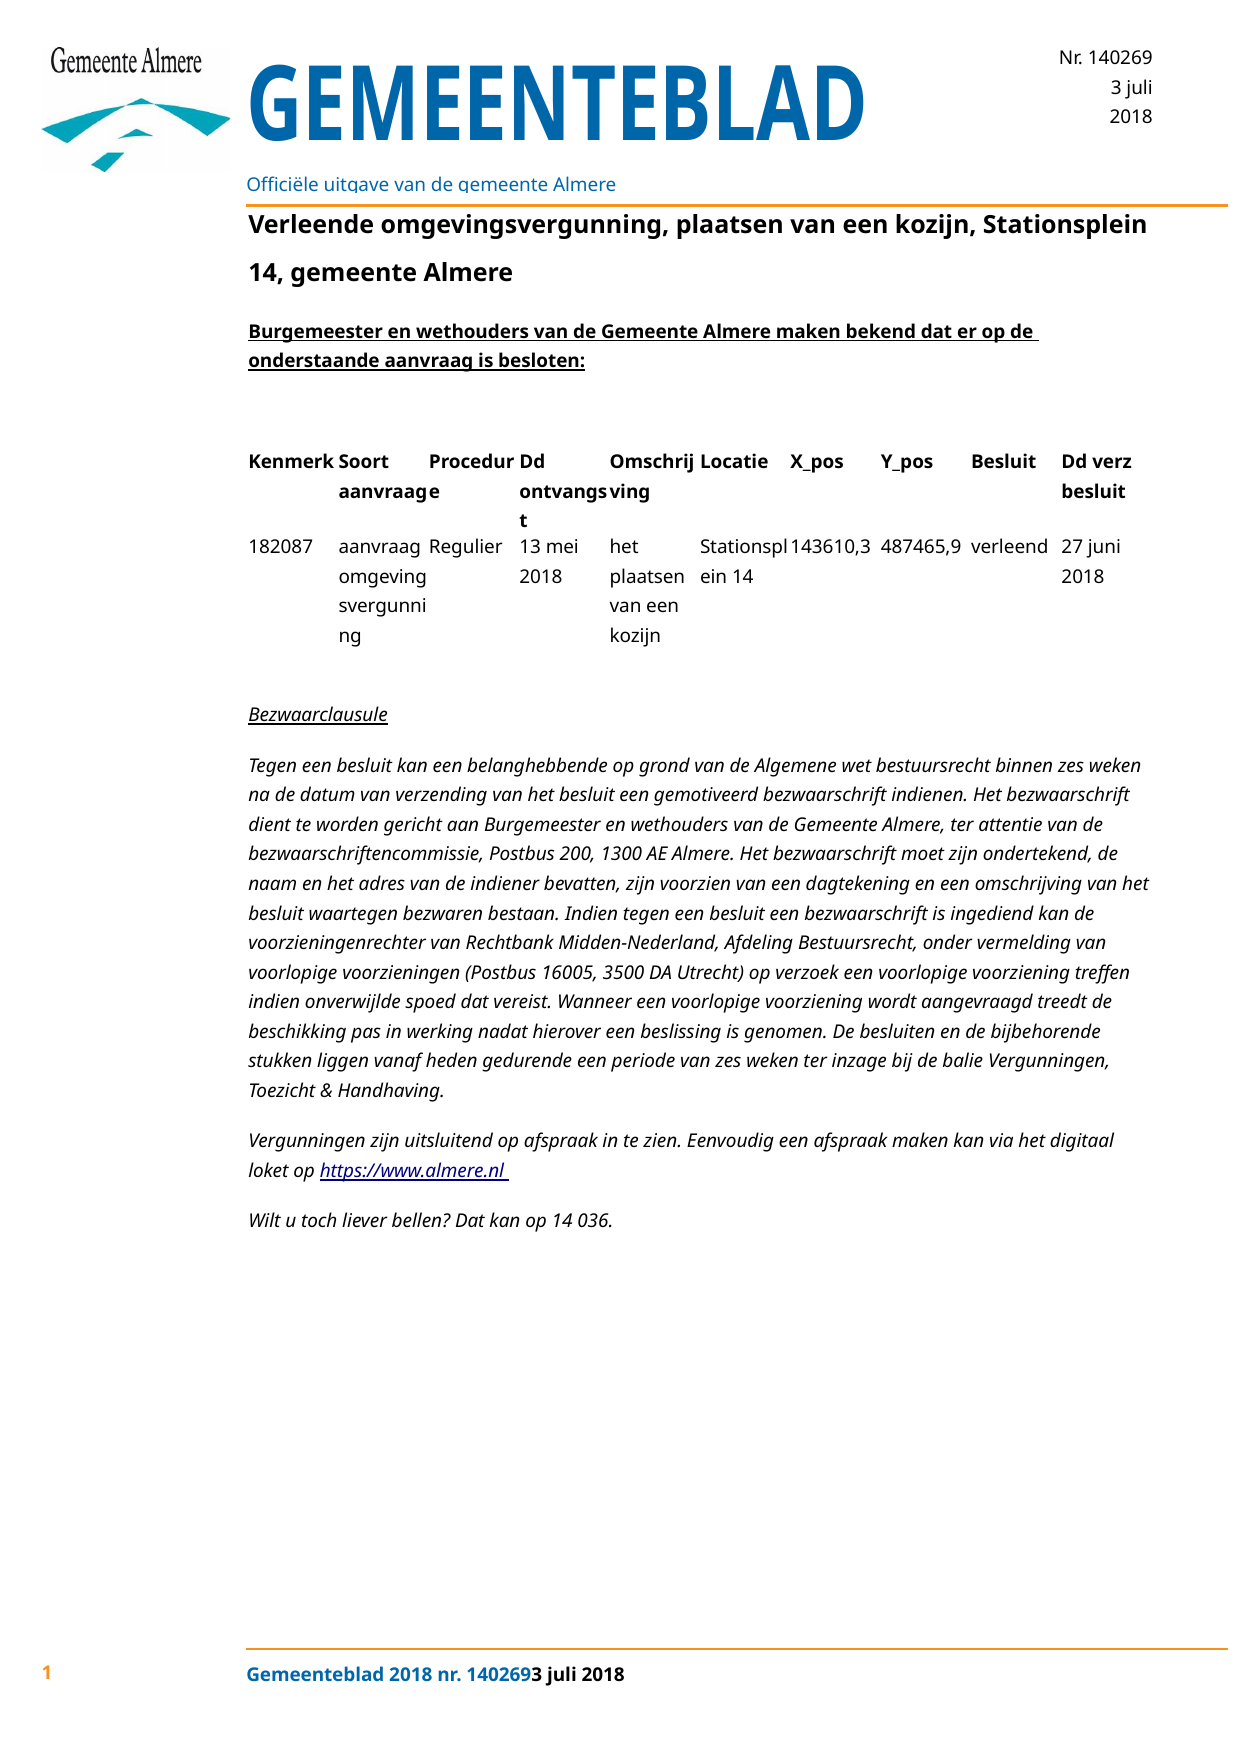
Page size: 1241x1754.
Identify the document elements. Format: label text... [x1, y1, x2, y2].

table_cell het plaatsen van een kozijn [609, 533, 700, 648]
text Vergunningen zijn uitsluitend op afspraak in te zien. Eenvoudig een afspraak maken kan via het digitaal loket op https://www.almere.nl [248, 1128, 1152, 1183]
table_header Besluit [971, 449, 1061, 533]
table_header Soort aanvraag [338, 449, 429, 533]
table_header X_pos [790, 449, 881, 533]
text Tegen een besluit kan een belanghebbende op grond van de Algemene wet bestuursrecht binnen zes weken na de datum van verzending van het besluit een gemotiveerd bezwaarschrift indienen. Het bezwaarschrift dient te worden gericht aan Burgemeester en wethouders van de Gemeente Almere, ter attentie van de bezwaarschriftencommissie, Postbus 200, 1300 AE Almere. Het bezwaarschrift moet zijn ondertekend, de naam en het adres van de indiener bevatten, zijn voorzien van een dagtekening en een omschrijving van het besluit waartegen bezwaren bestaan. Indien tegen een besluit een bezwaarschrift is ingediend kan de voorzieningenrechter van Rechtbank Midden-Nederland, Afdeling Bestuursrecht, onder vermelding van voorlopige voorzieningen (Postbus 16005, 3500 DA Utrecht) op verzoek een voorlopige voorziening treffen indien onverwijlde spoed dat vereist. Wanneer een voorlopige voorziening wordt aangevraagd treedt de beschikking pas in werking nadat hierover een beslissing is genomen. De besluiten en de bijbehorende stukken liggen vanaf heden gedurende een periode van zes weken ter inzage bij de balie Vergunningen, Toezicht & Handhaving. [248, 752, 1152, 1103]
table_header Procedure [429, 449, 519, 533]
table_cell 13 mei 2018 [519, 533, 609, 648]
table_header Dd ontvangst [519, 449, 609, 533]
table_header Dd verz besluit [1061, 449, 1152, 533]
table_header Y_pos [881, 449, 971, 533]
table_cell verleend [971, 533, 1061, 648]
picture [41, 47, 231, 172]
table_header Omschrijving [609, 449, 700, 533]
table_cell 182087 [248, 533, 338, 648]
table_header Locatie [700, 449, 790, 533]
text Verleende omgevingsvergunning, plaatsen van een kozijn, Stationsplein 14, gemeente Almere [248, 207, 1152, 288]
table_cell 27 juni 2018 [1061, 533, 1152, 648]
table_cell Stationsplein 14 [700, 533, 790, 648]
table_cell 487465,9 [881, 533, 971, 648]
text Bezwaarclausule [248, 701, 1152, 727]
text Burgemeester en wethouders van de Gemeente Almere maken bekend dat er op de onderstaande aanvraag is besloten: [248, 318, 1152, 373]
table_cell 143610,3 [790, 533, 881, 648]
table_cell aanvraag omgevingsvergunning [338, 533, 429, 648]
table_header Kenmerk [248, 449, 338, 533]
text Wilt u toch liever bellen? Dat kan op 14 036. [248, 1208, 1152, 1233]
table_cell Regulier [429, 533, 519, 648]
